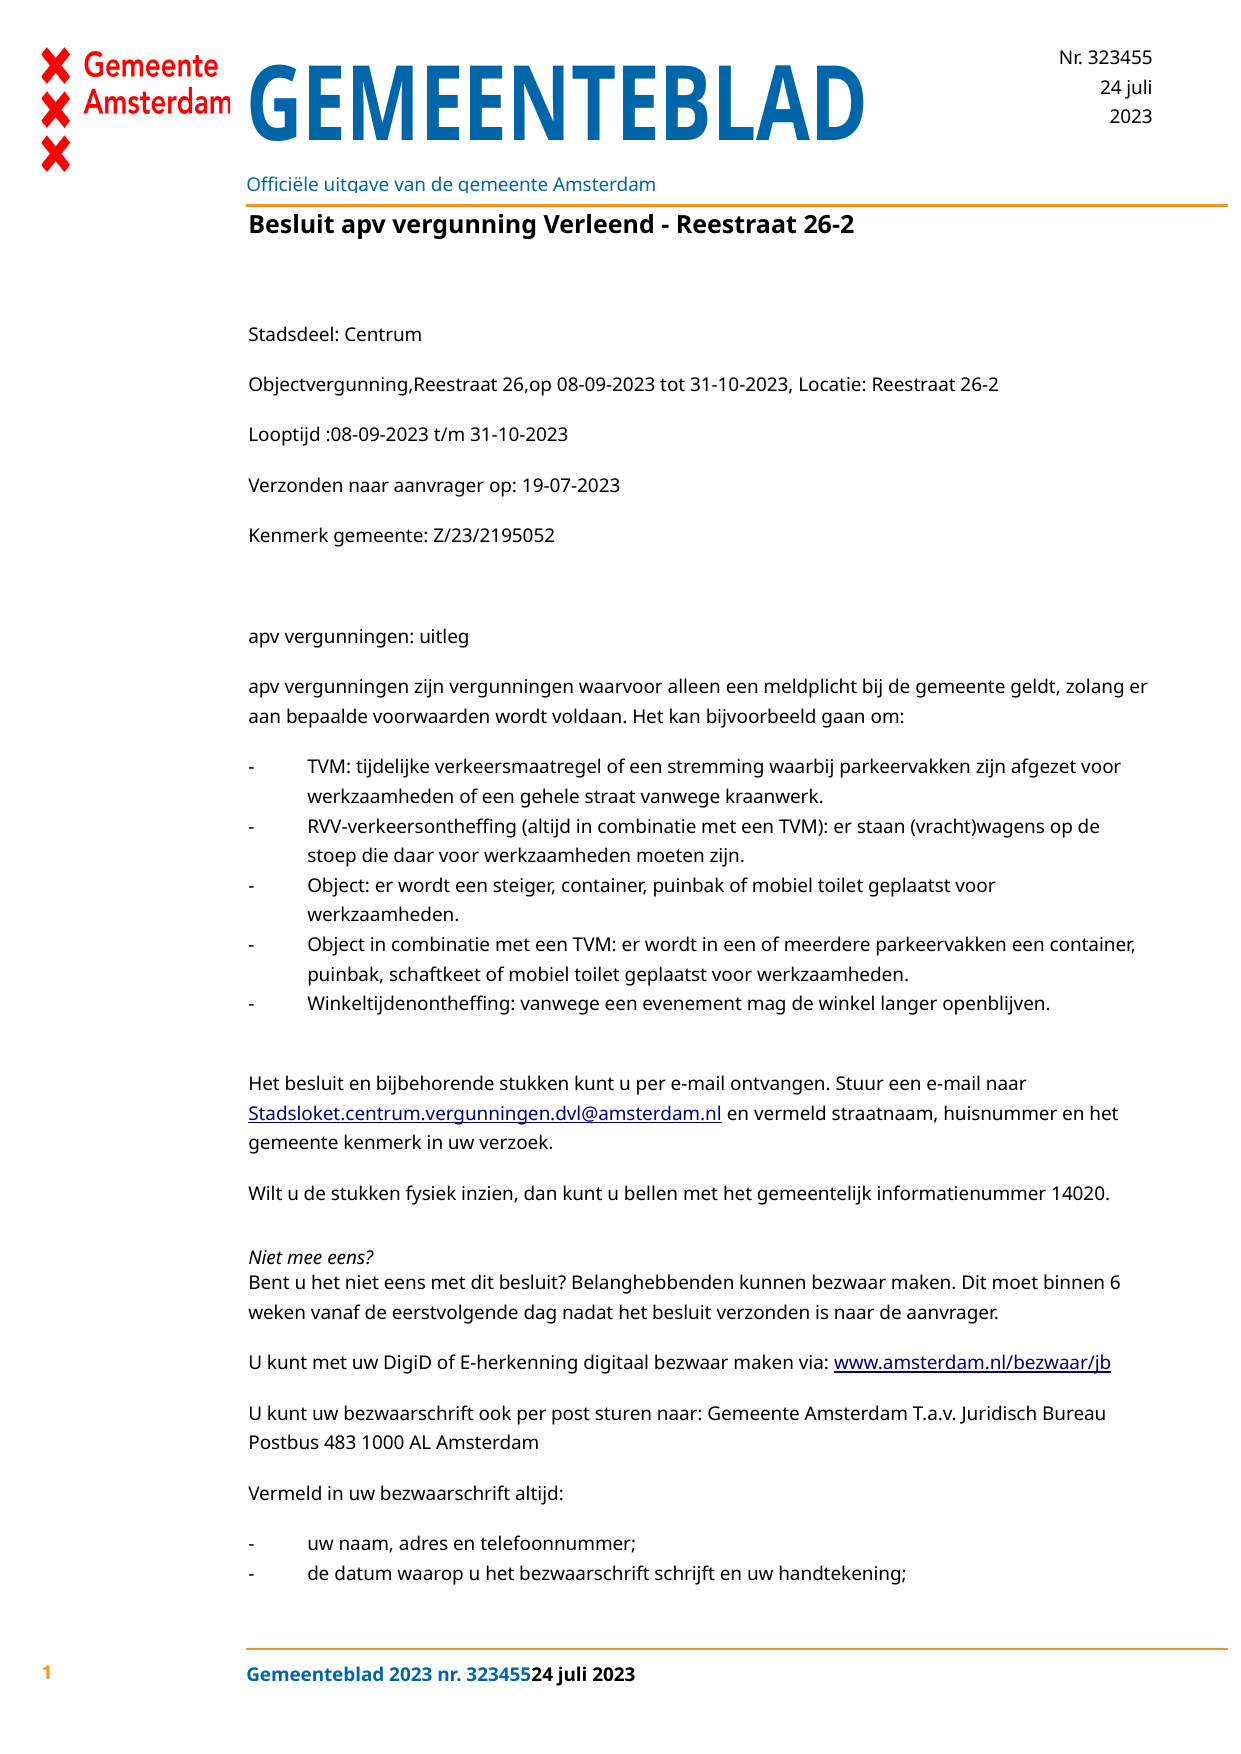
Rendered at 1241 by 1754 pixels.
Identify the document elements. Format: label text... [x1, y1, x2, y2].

list Object in combinatie met een TVM: er wordt in een of meerdere parkeervakken een container, puinbak, schaftkeet of mobiel toilet geplaatst voor werkzaamheden. [248, 931, 1152, 986]
list Winkeltijdenontheffing: vanwege een evenement mag de winkel langer openblijven. [248, 990, 1152, 1016]
text apv vergunningen zijn vergunningen waarvoor alleen een meldplicht bij de gemeente geldt, zolang er aan bepaalde voorwaarden wordt voldaan. Het kan bijvoorbeeld gaan om: [248, 674, 1152, 729]
text Het besluit en bijbehorende stukken kunt u per e-mail ontvangen. Stuur een e-mail naar Stadsloket.centrum.vergunningen.dvl@amsterdam.nl en vermeld straatnaam, huisnummer en het gemeente kenmerk in uw verzoek. [248, 1070, 1152, 1155]
list TVM: tijdelijke verkeersmaatregel of een stremming waarbij parkeervakken zijn afgezet voor werkzaamheden of een gehele straat vanwege kraanwerk. [248, 754, 1152, 809]
text Looptijd :08-09-2023 t/m 31-10-2023 [248, 422, 1152, 447]
text Vermeld in uw bezwaarschrift altijd: [248, 1480, 1152, 1506]
picture [41, 47, 231, 172]
text Verzonden naar aanvrager op: 19-07-2023 [248, 472, 1152, 498]
list Object: er wordt een steiger, container, puinbak of mobiel toilet geplaatst voor werkzaamheden. [248, 872, 1152, 927]
list uw naam, adres en telefoonnummer; [248, 1530, 1152, 1556]
text Objectvergunning,Reestraat 26,op 08-09-2023 tot 31-10-2023, Locatie: Reestraat 26-2 [248, 371, 1152, 397]
text U kunt met uw DigiD of E-herkenning digitaal bezwaar maken via: www.amsterdam.nl/bezwaar/jb [248, 1349, 1152, 1375]
text apv vergunningen: uitleg [248, 623, 1152, 649]
text Besluit apv vergunning Verleend - Reestraat 26-2 [248, 207, 1152, 241]
list de datum waarop u het bezwaarschrift schrijft en uw handtekening; [248, 1560, 1152, 1586]
text Stadsdeel: Centrum [248, 321, 1152, 346]
list RVV-verkeersontheffing (altijd in combinatie met een TVM): er staan (vracht)wagens op de stoep die daar voor werkzaamheden moeten zijn. [248, 813, 1152, 868]
text U kunt uw bezwaarschrift ook per post sturen naar: Gemeente Amsterdam T.a.v. Juridisch Bureau Postbus 483 1000 AL Amsterdam [248, 1400, 1152, 1455]
text Kenmerk gemeente: Z/23/2195052 [248, 522, 1152, 548]
text Wilt u de stukken fysiek inzien, dan kunt u bellen met het gemeentelijk informatienummer 14020. [248, 1180, 1152, 1206]
text Niet mee eens? [248, 1244, 1152, 1269]
text Bent u het niet eens met dit besluit? Belanghebbenden kunnen bezwaar maken. Dit moet binnen 6 weken vanaf de eerstvolgende dag nadat het besluit verzonden is naar de aanvrager. [248, 1269, 1152, 1325]
